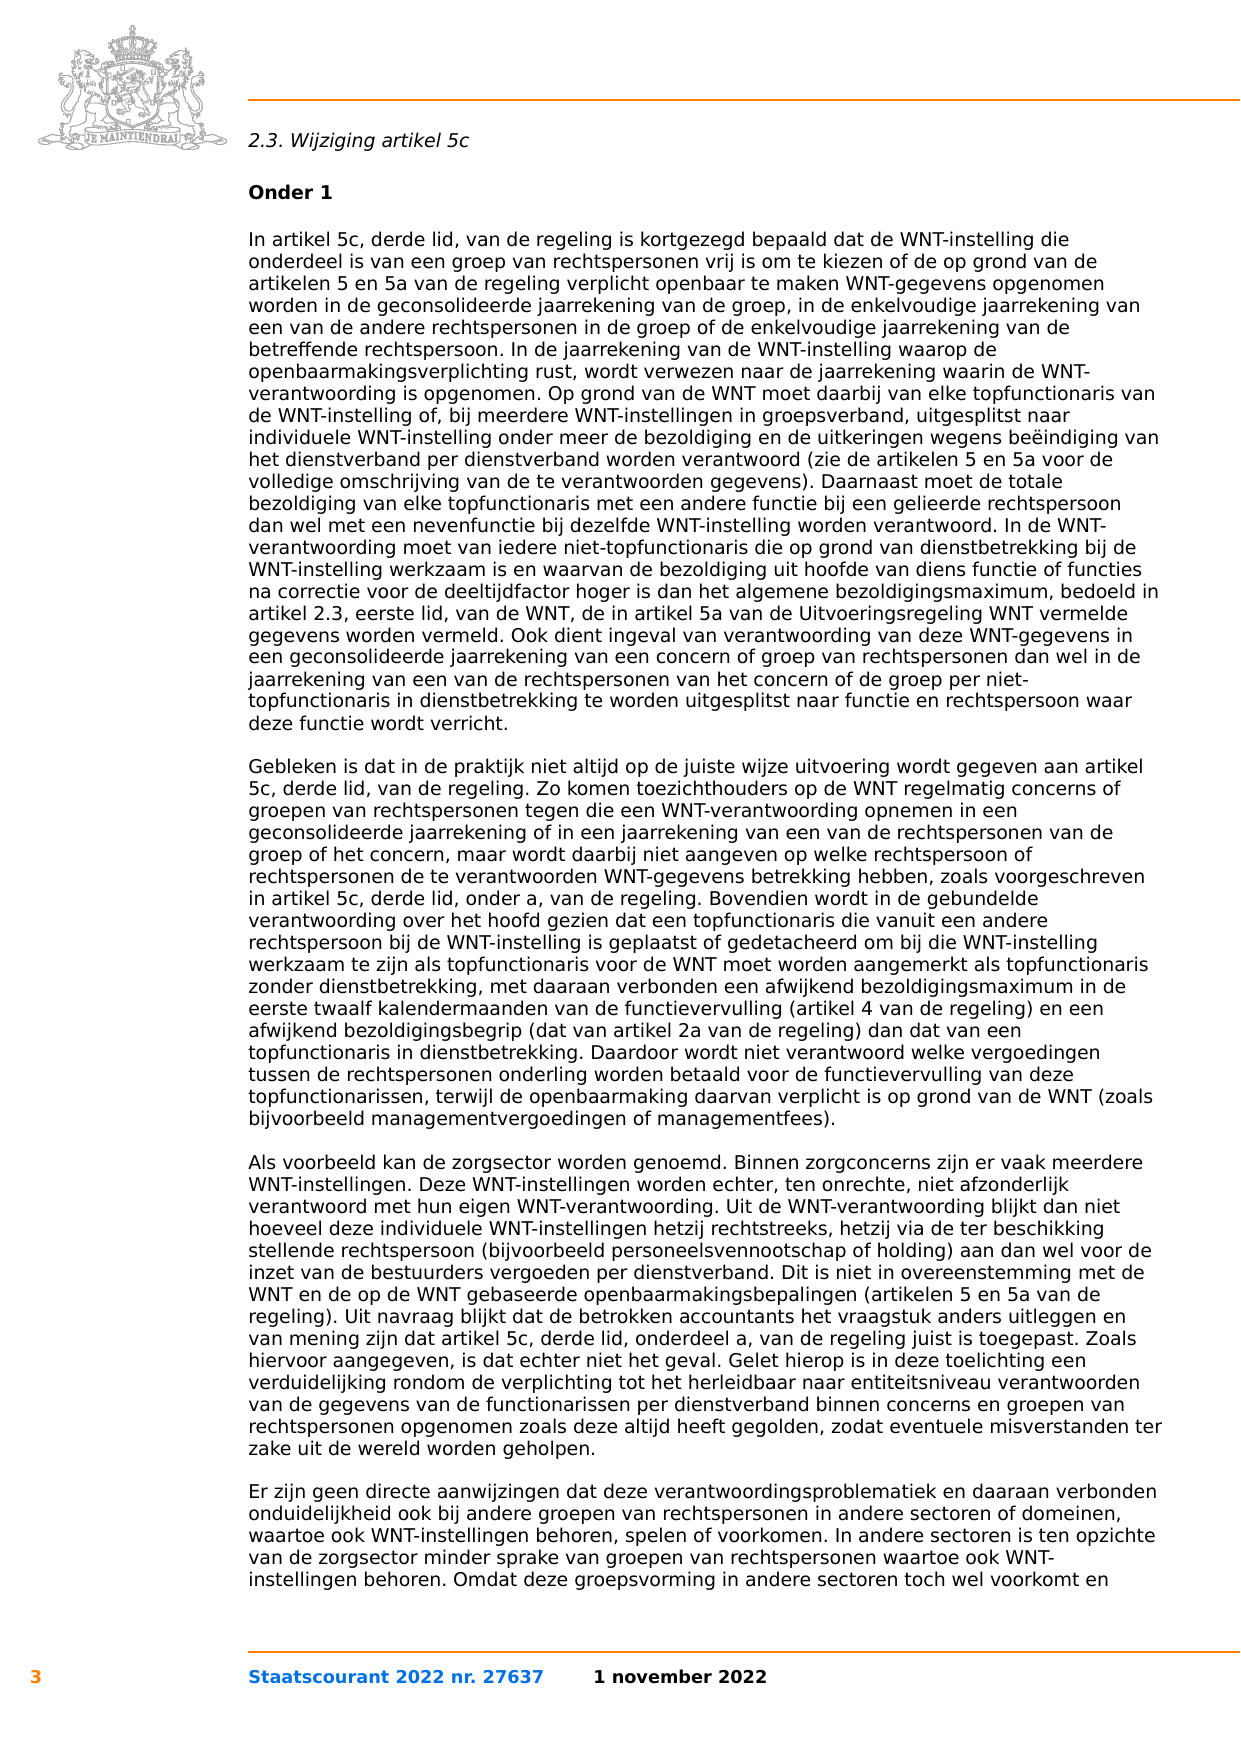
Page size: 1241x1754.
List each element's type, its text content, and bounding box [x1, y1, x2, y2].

text Als voorbeeld kan de zorgsector worden genoemd. Binnen zorgconcerns zijn er vaak meerdere WNT-instellingen. Deze WNT-instellingen worden echter, ten onrechte, niet afzonderlijk verantwoord met hun eigen WNT-verantwoording. Uit de WNT-verantwoording blijkt dan niet hoeveel deze individuele WNT-instellingen hetzij rechtstreeks, hetzij via de ter beschikking stellende rechtspersoon (bijvoorbeeld personeelsvennootschap of holding) aan dan wel voor de inzet van de bestuurders vergoeden per dienstverband. Dit is niet in overeenstemming met de WNT en de op de WNT gebaseerde openbaarmakingsbepalingen (artikelen 5 en 5a van de regeling). Uit navraag blijkt dat de betrokken accountants het vraagstuk anders uitleggen en van mening zijn dat artikel 5c, derde lid, onderdeel a, van de regeling juist is toegepast. Zoals hiervoor aangegeven, is dat echter niet het geval. Gelet hierop is in deze toelichting een verduidelijking rondom de verplichting tot het herleidbaar naar entiteitsniveau verantwoorden van de gegevens van de functionarissen per dienstverband binnen concerns en groepen van rechtspersonen opgenomen zoals deze altijd heeft gegolden, zodat eventuele misverstanden ter zake uit de wereld worden geholpen. [248, 1152, 1163, 1459]
subtitle 2.3. Wijziging artikel 5c [248, 130, 1163, 152]
text Gebleken is dat in de praktijk niet altijd op de juiste wijze uitvoering wordt gegeven aan artikel 5c, derde lid, van de regeling. Zo komen toezichthouders op de WNT regelmatig concerns of groepen van rechtspersonen tegen die een WNT-verantwoording opnemen in een geconsolideerde jaarrekening of in een jaarrekening van een van de rechtspersonen van de groep of het concern, maar wordt daarbij niet aangeven op welke rechtspersoon of rechtspersonen de te verantwoorden WNT-gegevens betrekking hebben, zoals voorgeschreven in artikel 5c, derde lid, onder a, van de regeling. Bovendien wordt in de gebundelde verantwoording over het hoofd gezien dat een topfunctionaris die vanuit een andere rechtspersoon bij de WNT-instelling is geplaatst of gedetacheerd om bij die WNT-instelling werkzaam te zijn als topfunctionaris voor de WNT moet worden aangemerkt als topfunctionaris zonder dienstbetrekking, met daaraan verbonden een afwijkend bezoldigingsmaximum in de eerste twaalf kalendermaanden van de functievervulling (artikel 4 van de regeling) en een afwijkend bezoldigingsbegrip (dat van artikel 2a van de regeling) dan dat van een topfunctionaris in dienstbetrekking. Daardoor wordt niet verantwoord welke vergoedingen tussen de rechtspersonen onderling worden betaald voor de functievervulling van deze topfunctionarissen, terwijl de openbaarmaking daarvan verplicht is op grond van de WNT (zoals bijvoorbeeld managementvergoedingen of managementfees). [248, 756, 1163, 1130]
picture [38, 25, 227, 150]
text Er zijn geen directe aanwijzingen dat deze verantwoordingsproblematiek en daaraan verbonden onduidelijkheid ook bij andere groepen van rechtspersonen in andere sectoren of domeinen, waartoe ook WNT-instellingen behoren, spelen of voorkomen. In andere sectoren is ten opzichte van de zorgsector minder sprake van groepen van rechtspersonen waartoe ook WNT-instellingen behoren. Omdat deze groepsvorming in andere sectoren toch wel voorkomt en [248, 1481, 1163, 1591]
subtitle Onder 1 [248, 182, 1163, 204]
text In artikel 5c, derde lid, van de regeling is kortgezegd bepaald dat de WNT-instelling die onderdeel is van een groep van rechtspersonen vrij is om te kiezen of de op grond van de artikelen 5 en 5a van de regeling verplicht openbaar te maken WNT-gegevens opgenomen worden in de geconsolideerde jaarrekening van de groep, in de enkelvoudige jaarrekening van een van de andere rechtspersonen in de groep of de enkelvoudige jaarrekening van de betreffende rechtspersoon. In de jaarrekening van de WNT-instelling waarop de openbaarmakingsverplichting rust, wordt verwezen naar de jaarrekening waarin de WNT-verantwoording is opgenomen. Op grond van de WNT moet daarbij van elke topfunctionaris van de WNT-instelling of, bij meerdere WNT-instellingen in groepsverband, uitgesplitst naar individuele WNT-instelling onder meer de bezoldiging en de uitkeringen wegens beëindiging van het dienstverband per dienstverband worden verantwoord (zie de artikelen 5 en 5a voor de volledige omschrijving van de te verantwoorden gegevens). Daarnaast moet de totale bezoldiging van elke topfunctionaris met een andere functie bij een gelieerde rechtspersoon dan wel met een nevenfunctie bij dezelfde WNT-instelling worden verantwoord. In de WNT-verantwoording moet van iedere niet-topfunctionaris die op grond van dienstbetrekking bij de WNT-instelling werkzaam is en waarvan de bezoldiging uit hoofde van diens functie of functies na correctie voor de deeltijdfactor hoger is dan het algemene bezoldigingsmaximum, bedoeld in artikel 2.3, eerste lid, van de WNT, de in artikel 5a van de Uitvoeringsregeling WNT vermelde gegevens worden vermeld. Ook dient ingeval van verantwoording van deze WNT-gegevens in een geconsolideerde jaarrekening van een concern of groep van rechtspersonen dan wel in de jaarrekening van een van de rechtspersonen van het concern of de groep per niet-topfunctionaris in dienstbetrekking te worden uitgesplitst naar functie en rechtspersoon waar deze functie wordt verricht. [248, 229, 1163, 734]
